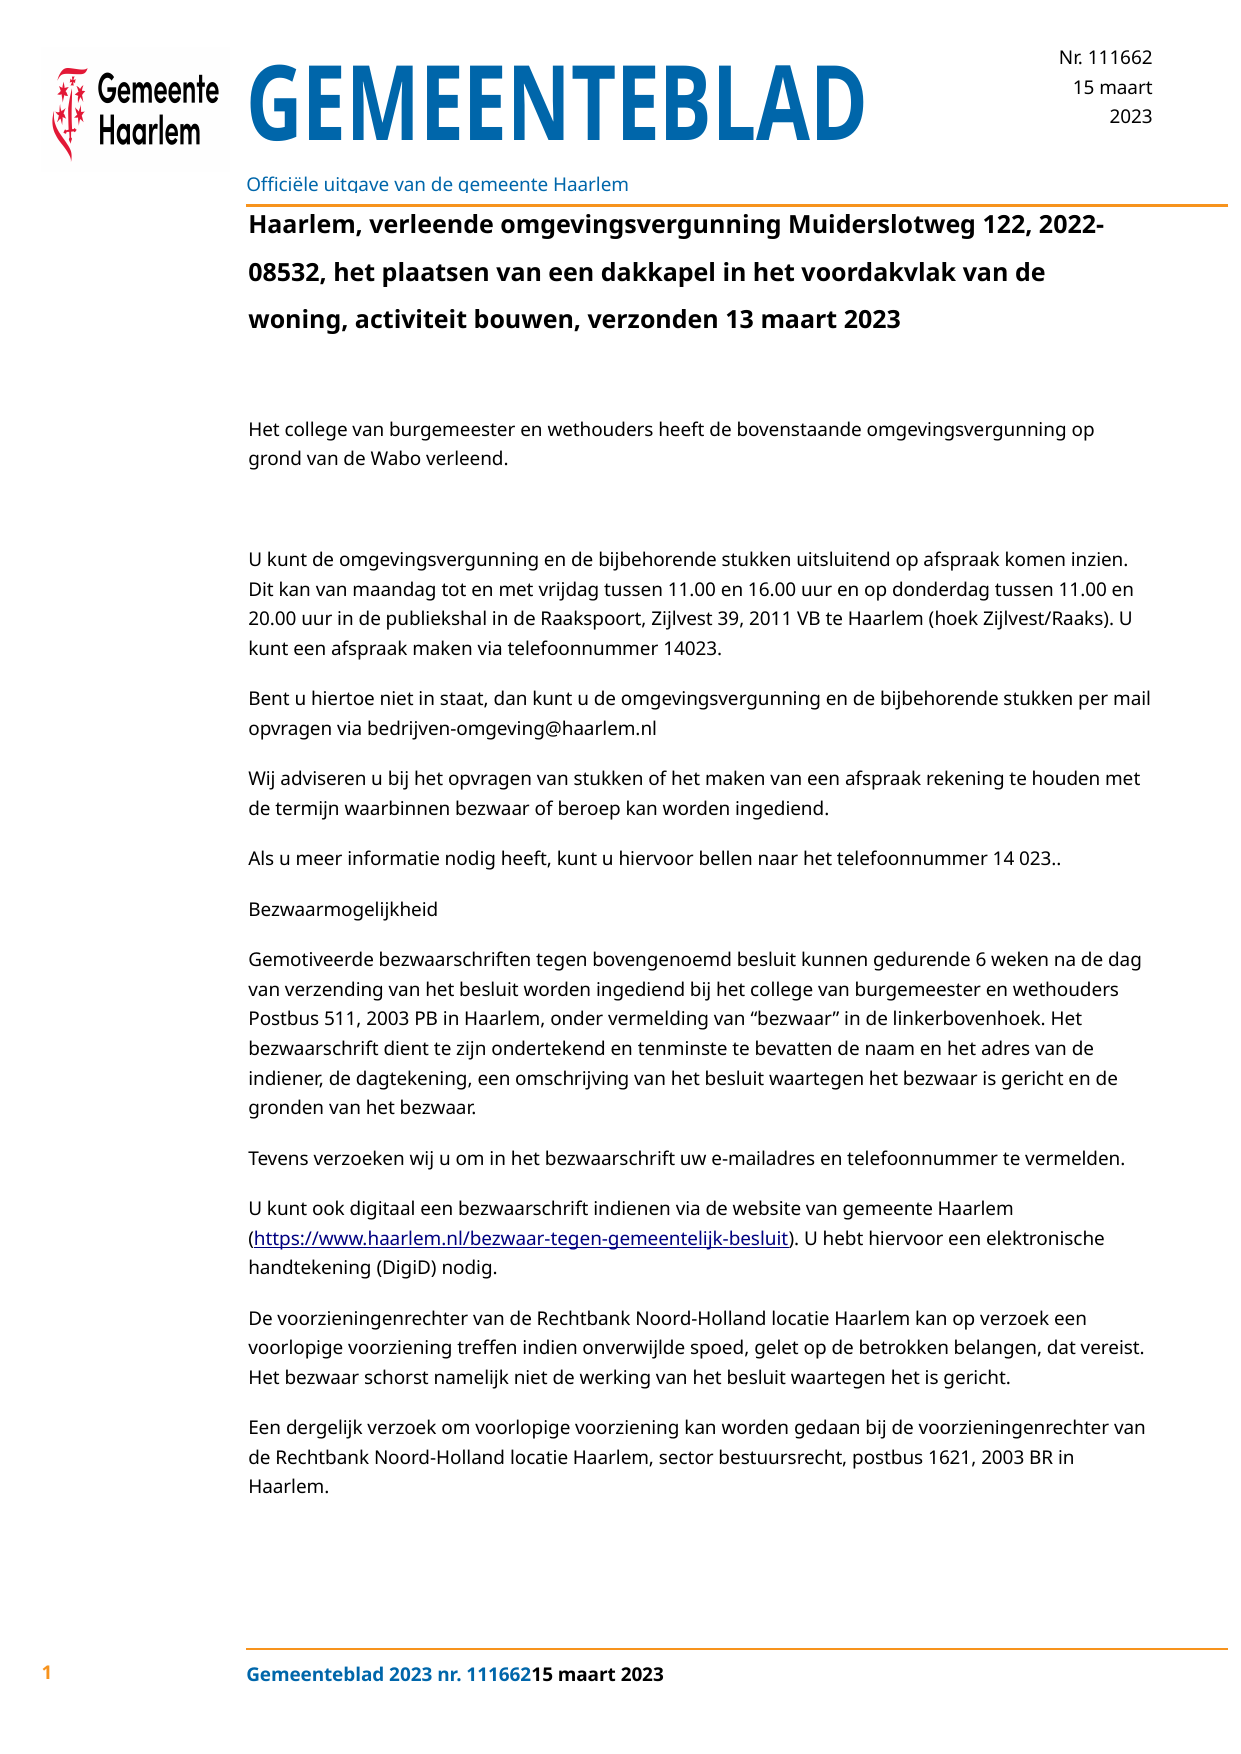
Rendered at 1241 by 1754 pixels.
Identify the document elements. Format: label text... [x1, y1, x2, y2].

text U kunt ook digitaal een bezwaarschrift indienen via de website van gemeente Haarlem (https://www.haarlem.nl/bezwaar-tegen-gemeentelijk-besluit). U hebt hiervoor een elektronische handtekening (DigiD) nodig. [248, 1195, 1152, 1280]
text Tevens verzoeken wij u om in het bezwaarschrift uw e-mailadres en telefoonnummer te vermelden. [248, 1145, 1152, 1170]
text De voorzieningenrechter van de Rechtbank Noord-Holland locatie Haarlem kan op verzoek een voorlopige voorziening treffen indien onverwijlde spoed, gelet op de betrokken belangen, dat vereist. Het bezwaar schorst namelijk niet de werking van het besluit waartegen het is gericht. [248, 1305, 1152, 1389]
text Gemotiveerde bezwaarschriften tegen bovengenoemd besluit kunnen gedurende 6 weken na de dag van verzending van het besluit worden ingediend bij het college van burgemeester en wethouders Postbus 511, 2003 PB in Haarlem, onder vermelding van “bezwaar” in de linkerbovenhoek. Het bezwaarschrift dient te zijn ondertekend en tenminste te bevatten de naam en het adres van de indiener, de dagtekening, een omschrijving van het besluit waartegen het bezwaar is gericht en de gronden van het bezwaar. [248, 946, 1152, 1120]
text U kunt de omgevingsvergunning en de bijbehorende stukken uitsluitend op afspraak komen inzien. Dit kan van maandag tot en met vrijdag tussen 11.00 en 16.00 uur en op donderdag tussen 11.00 en 20.00 uur in de publiekshal in de Raakspoort, Zijlvest 39, 2011 VB te Haarlem (hoek Zijlvest/Raaks). U kunt een afspraak maken via telefoonnummer 14023. [248, 546, 1152, 661]
text Wij adviseren u bij het opvragen van stukken of het maken van een afspraak rekening te houden met de termijn waarbinnen bezwaar of beroep kan worden ingediend. [248, 766, 1152, 821]
text Bent u hiertoe niet in staat, dan kunt u de omgevingsvergunning en de bijbehorende stukken per mail opvragen via bedrijven-omgeving@haarlem.nl [248, 686, 1152, 741]
text Haarlem, verleende omgevingsvergunning Muiderslotweg 122, 2022-08532, het plaatsen van een dakkapel in het voordakvlak van de woning, activiteit bouwen, verzonden 13 maart 2023 [248, 207, 1152, 336]
text Bezwaarmogelijkheid [248, 896, 1152, 922]
text Als u meer informatie nodig heeft, kunt u hiervoor bellen naar het telefoonnummer 14 023.. [248, 846, 1152, 871]
text Het college van burgemeester en wethouders heeft de bovenstaande omgevingsvergunning op grond van de Wabo verleend. [248, 416, 1152, 471]
text Een dergelijk verzoek om voorlopige voorziening kan worden gedaan bij de voorzieningenrechter van de Rechtbank Noord-Holland locatie Haarlem, sector bestuursrecht, postbus 1621, 2003 BR in Haarlem. [248, 1414, 1152, 1499]
picture [41, 47, 231, 172]
